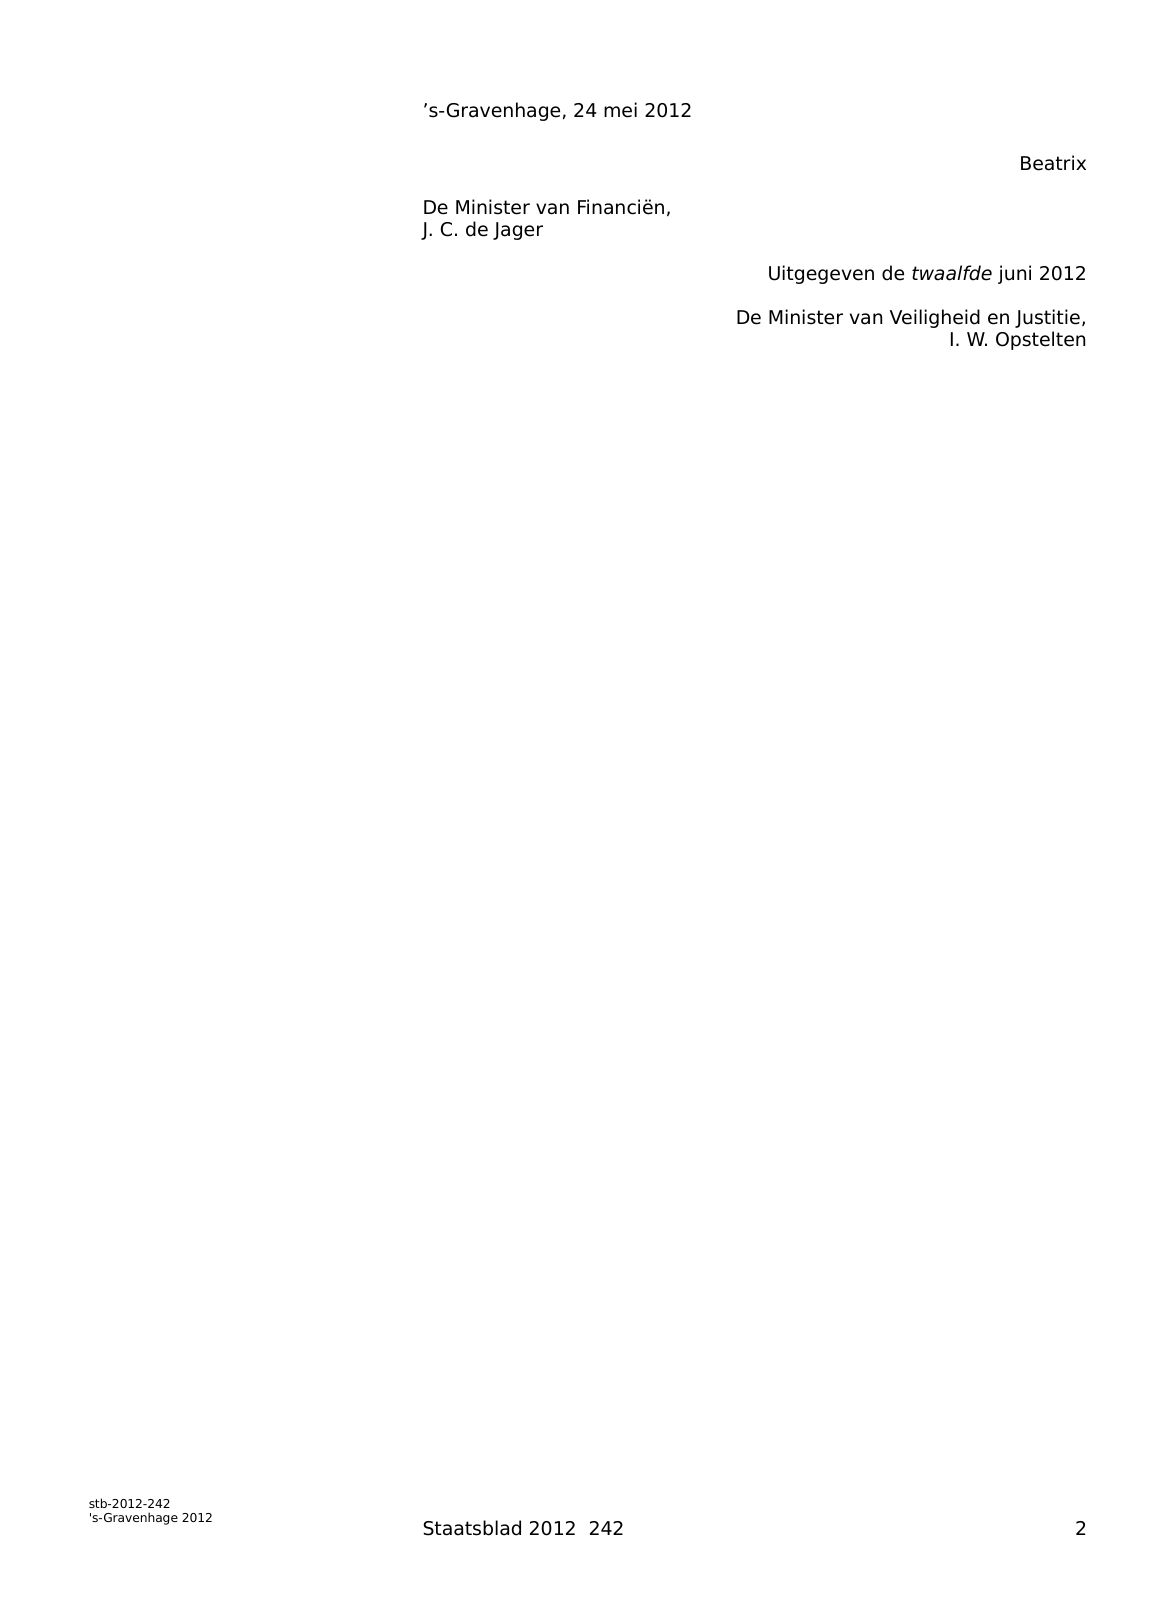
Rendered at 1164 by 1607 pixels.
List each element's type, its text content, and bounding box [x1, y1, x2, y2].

text De Minister van Veiligheid en Justitie, I. W. Opstelten [422, 307, 1087, 351]
text ’s-Gravenhage, 24 mei 2012 [422, 100, 1087, 122]
text 's-Gravenhage 2012 [88, 1511, 323, 1525]
text De Minister van Financiën, J. C. de Jager [422, 197, 1087, 241]
text Beatrix [422, 152, 1087, 174]
text stb-2012-242 [88, 1497, 323, 1511]
text Uitgegeven de twaalfde juni 2012 [422, 263, 1087, 285]
